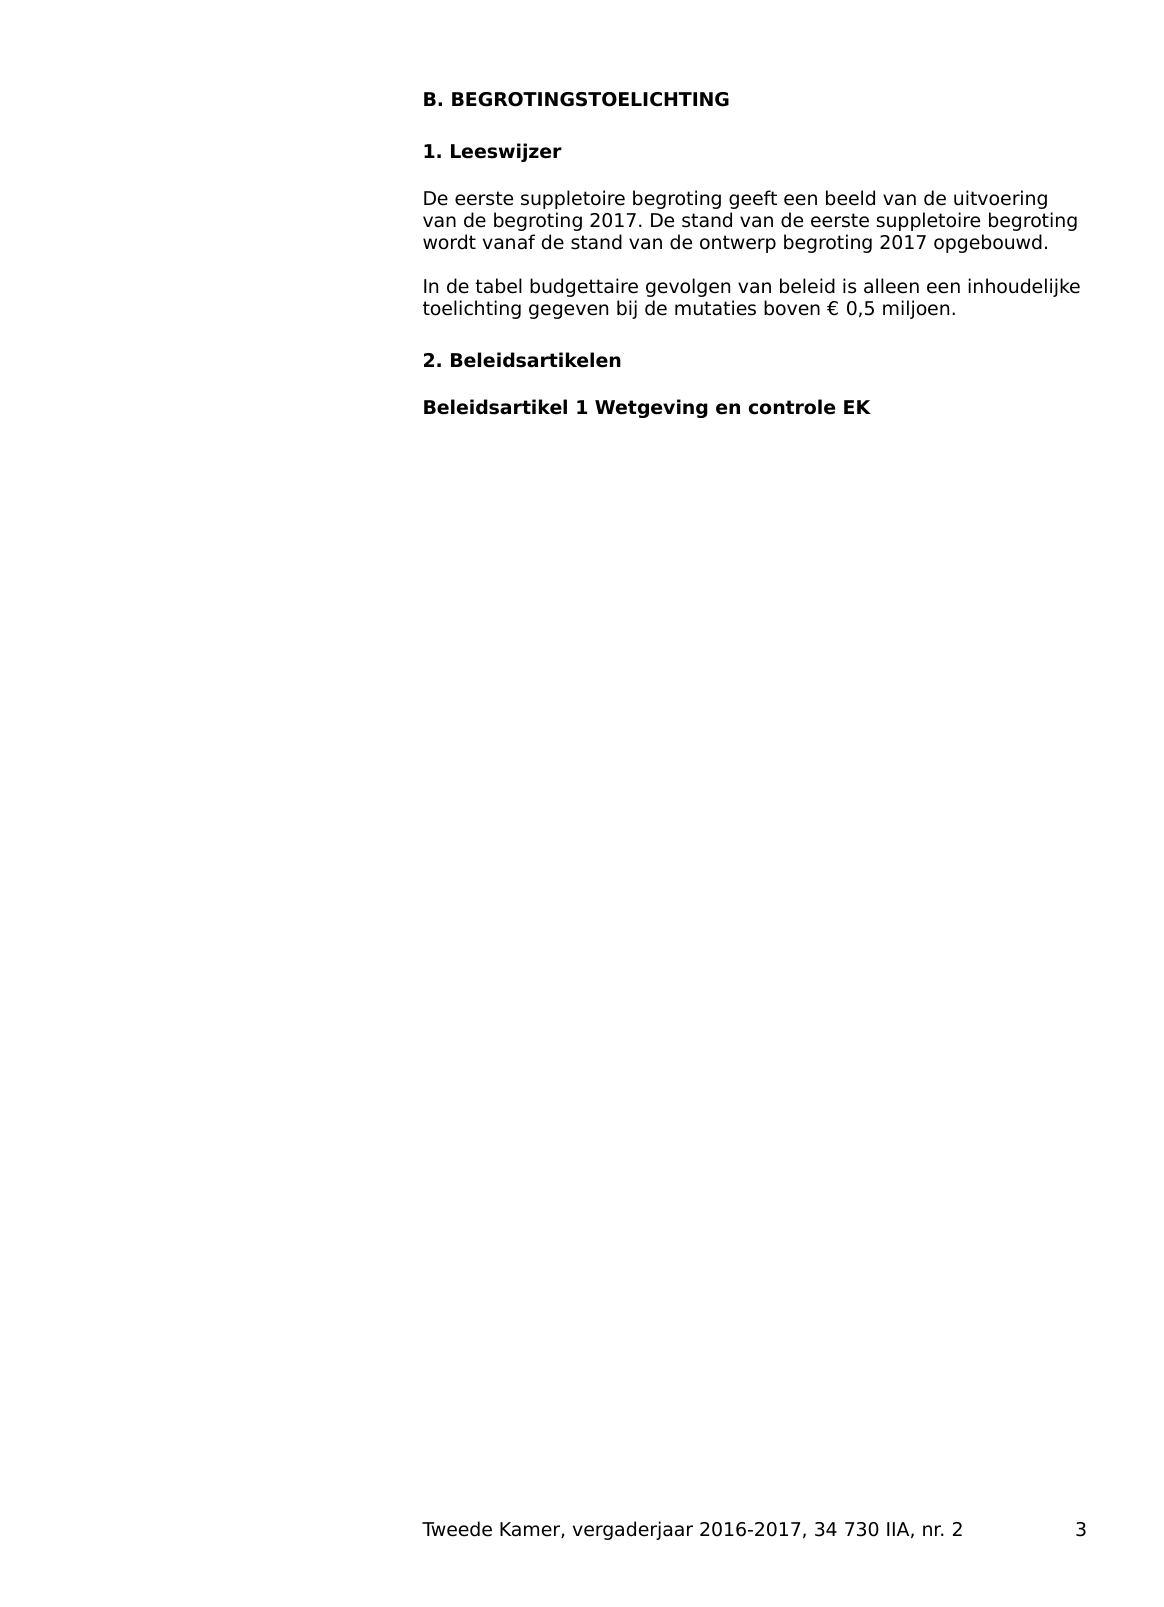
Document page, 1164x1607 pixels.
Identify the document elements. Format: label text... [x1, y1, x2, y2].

subtitle B. BEGROTINGSTOELICHTING [422, 89, 1087, 111]
text In de tabel budgettaire gevolgen van beleid is alleen een inhoudelijke toelichting gegeven bij de mutaties boven € 0,5 miljoen. [422, 276, 1087, 320]
subtitle Beleidsartikel 1 Wetgeving en controle EK [422, 397, 1087, 419]
subtitle 2. Beleidsartikelen [422, 350, 1087, 372]
text De eerste suppletoire begroting geeft een beeld van de uitvoering van de begroting 2017. De stand van de eerste suppletoire begroting wordt vanaf de stand van de ontwerp begroting 2017 opgebouwd. [422, 188, 1087, 254]
subtitle 1. Leeswijzer [422, 141, 1087, 163]
